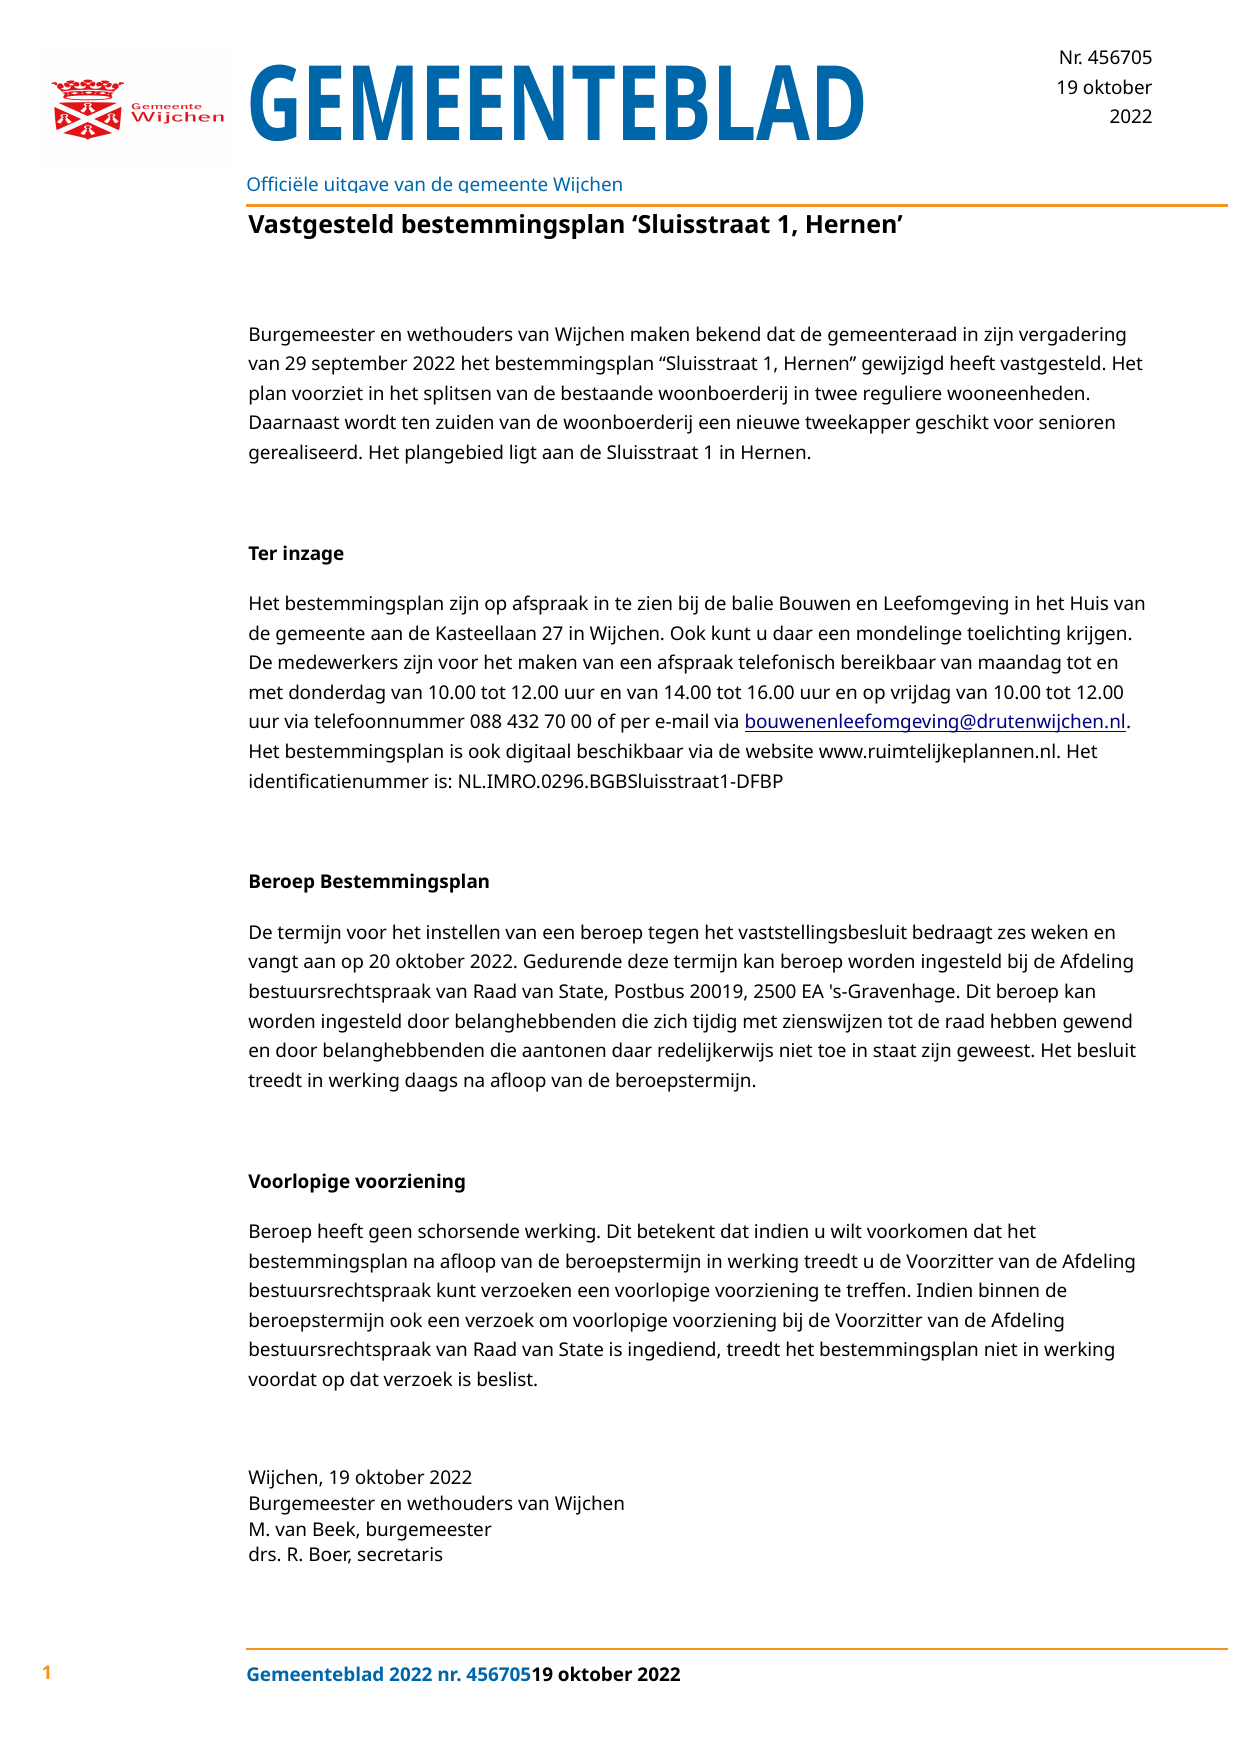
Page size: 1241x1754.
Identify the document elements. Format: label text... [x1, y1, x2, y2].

text Burgemeester en wethouders van Wijchen [248, 1490, 1152, 1516]
text De termijn voor het instellen van een beroep tegen het vaststellingsbesluit bedraagt zes weken en vangt aan op 20 oktober 2022. Gedurende deze termijn kan beroep worden ingesteld bij de Afdeling bestuursrechtspraak van Raad van State, Postbus 20019, 2500 EA 's-Gravenhage. Dit beroep kan worden ingesteld door belanghebbenden die zich tijdig met zienswijzen tot de raad hebben gewend en door belanghebbenden die aantonen daar redelijkerwijs niet toe in staat zijn geweest. Het besluit treedt in werking daags na afloop van de beroepstermijn. [248, 919, 1152, 1093]
text Wijchen, 19 oktober 2022 [248, 1464, 1152, 1490]
text M. van Beek, burgemeester [248, 1516, 1152, 1542]
text Burgemeester en wethouders van Wijchen maken bekend dat de gemeenteraad in zijn vergadering van 29 september 2022 het bestemmingsplan “Sluisstraat 1, Hernen” gewijzigd heeft vastgesteld. Het plan voorziet in het splitsen van de bestaande woonboerderij in twee reguliere wooneenheden. Daarnaast wordt ten zuiden van de woonboerderij een nieuwe tweekapper geschikt voor senioren gerealiseerd. Het plangebied ligt aan de Sluisstraat 1 in Hernen. [248, 321, 1152, 465]
text Het bestemmingsplan zijn op afspraak in te zien bij de balie Bouwen en Leefomgeving in het Huis van de gemeente aan de Kasteellaan 27 in Wijchen. Ook kunt u daar een mondelinge toelichting krijgen. De medewerkers zijn voor het maken van een afspraak telefonisch bereikbaar van maandag tot en met donderdag van 10.00 tot 12.00 uur en van 14.00 tot 16.00 uur en op vrijdag van 10.00 tot 12.00 uur via telefoonnummer 088 432 70 00 of per e-mail via bouwenenleefomgeving@drutenwijchen.nl. Het bestemmingsplan is ook digitaal beschikbaar via de website www.ruimtelijkeplannen.nl. Het identificatienummer is: NL.IMRO.0296.BGBSluisstraat1-DFBP [248, 590, 1152, 793]
text drs. R. Boer, secretaris [248, 1542, 1152, 1567]
text Vastgesteld bestemmingsplan ‘Sluisstraat 1, Hernen’ [248, 207, 1152, 241]
text Beroep Bestemmingsplan [248, 869, 1152, 894]
text Ter inzage [248, 540, 1152, 566]
picture [41, 47, 231, 172]
text Beroep heeft geen schorsende werking. Dit betekent dat indien u wilt voorkomen dat het bestemmingsplan na afloop van de beroepstermijn in werking treedt u de Voorzitter van de Afdeling bestuursrechtspraak kunt verzoeken een voorlopige voorziening te treffen. Indien binnen de beroepstermijn ook een verzoek om voorlopige voorziening bij de Voorzitter van de Afdeling bestuursrechtspraak van Raad van State is ingediend, treedt het bestemmingsplan niet in werking voordat op dat verzoek is beslist. [248, 1218, 1152, 1392]
text Voorlopige voorziening [248, 1168, 1152, 1193]
